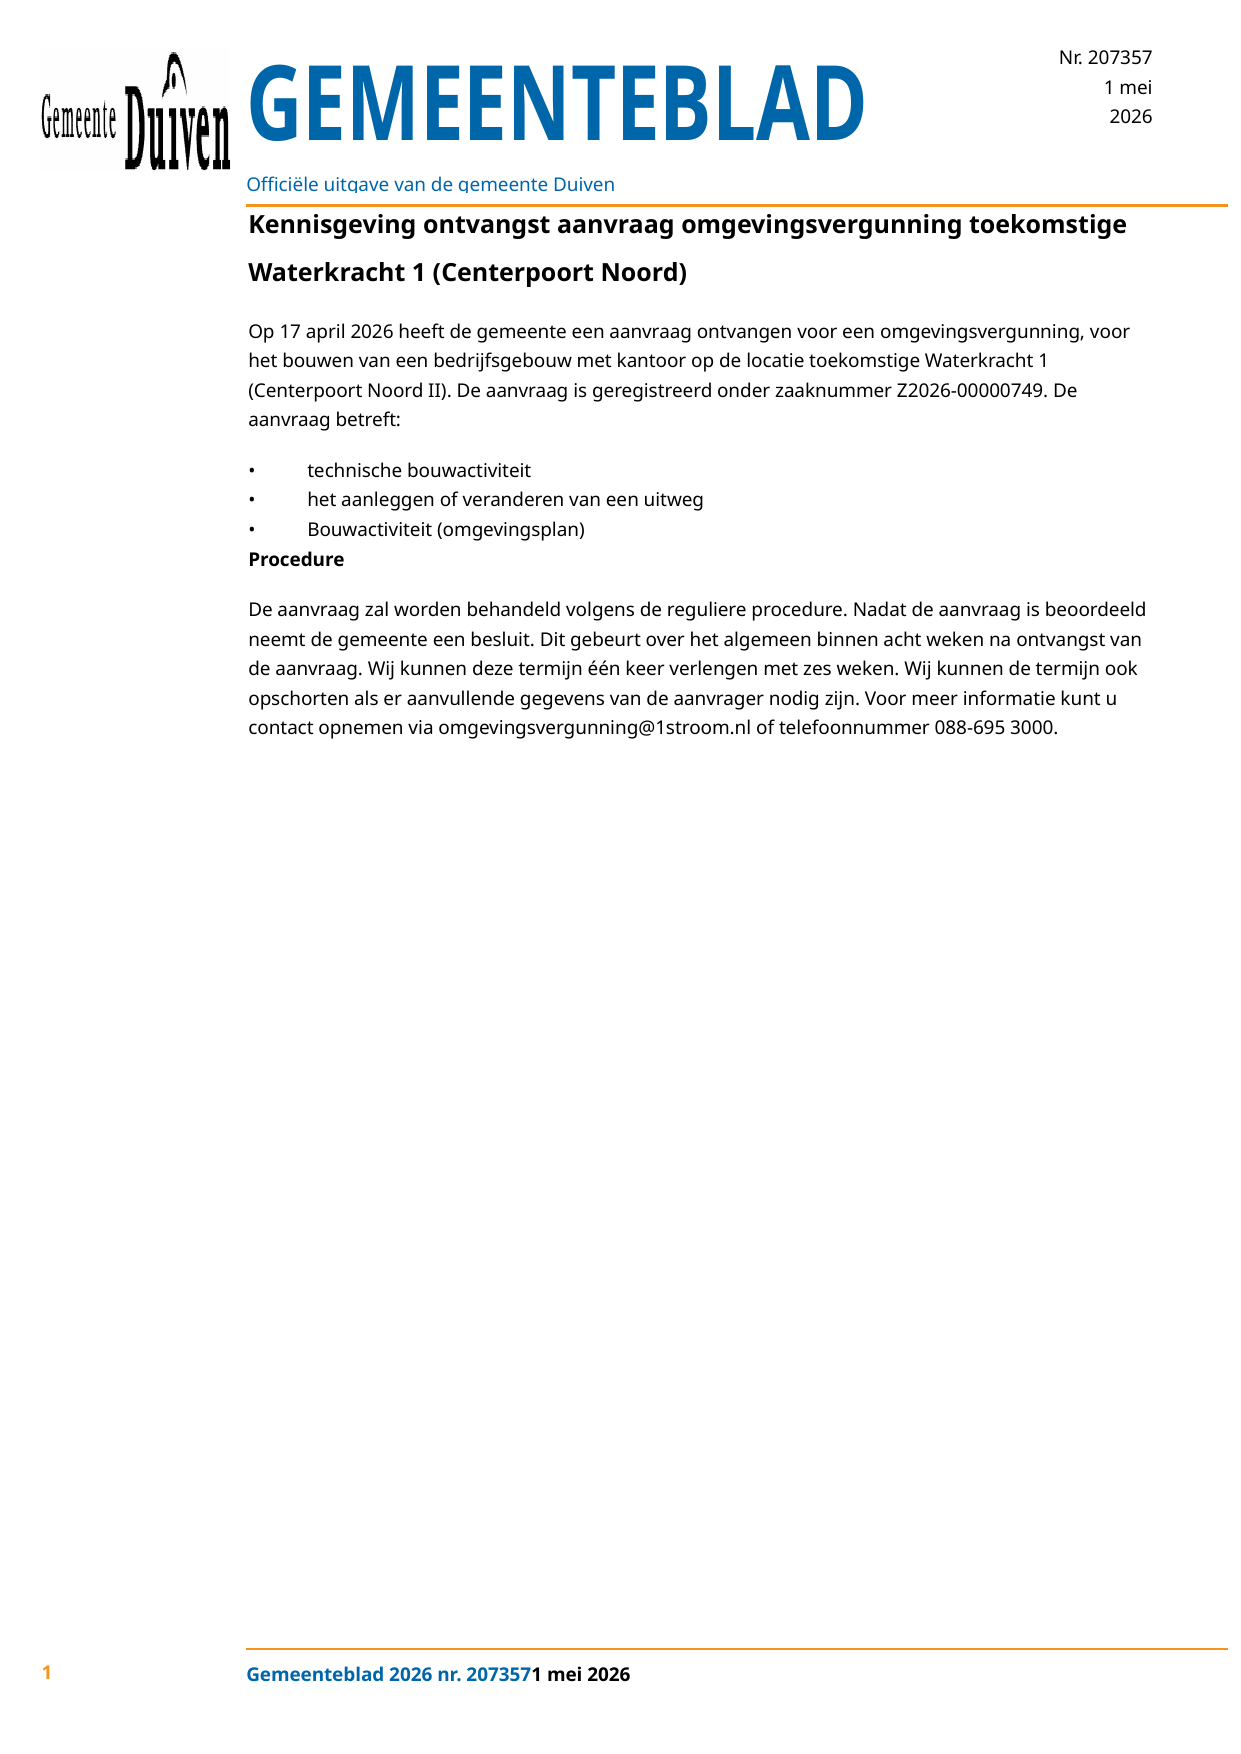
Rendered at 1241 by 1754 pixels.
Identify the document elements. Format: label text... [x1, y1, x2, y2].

picture [41, 47, 231, 172]
text Kennisgeving ontvangst aanvraag omgevingsvergunning toekomstige Waterkracht 1 (Centerpoort Noord) [248, 207, 1152, 288]
text Procedure [248, 546, 1152, 572]
text De aanvraag zal worden behandeld volgens de reguliere procedure. Nadat de aanvraag is beoordeeld neemt de gemeente een besluit. Dit gebeurt over het algemeen binnen acht weken na ontvangst van de aanvraag. Wij kunnen deze termijn één keer verlengen met zes weken. Wij kunnen de termijn ook opschorten als er aanvullende gegevens van de aanvrager nodig zijn. Voor meer informatie kunt u contact opnemen via omgevingsvergunning@1stroom.nl of telefoonnummer 088-695 3000. [248, 596, 1152, 740]
list technische bouwactiviteit [248, 457, 1152, 483]
list Bouwactiviteit (omgevingsplan) [248, 516, 1152, 542]
text Op 17 april 2026 heeft de gemeente een aanvraag ontvangen voor een omgevingsvergunning, voor het bouwen van een bedrijfsgebouw met kantoor op de locatie toekomstige Waterkracht 1 (Centerpoort Noord II). De aanvraag is geregistreerd onder zaaknummer Z2026-00000749. De aanvraag betreft: [248, 318, 1152, 432]
list het aanleggen of veranderen van een uitweg [248, 487, 1152, 512]
